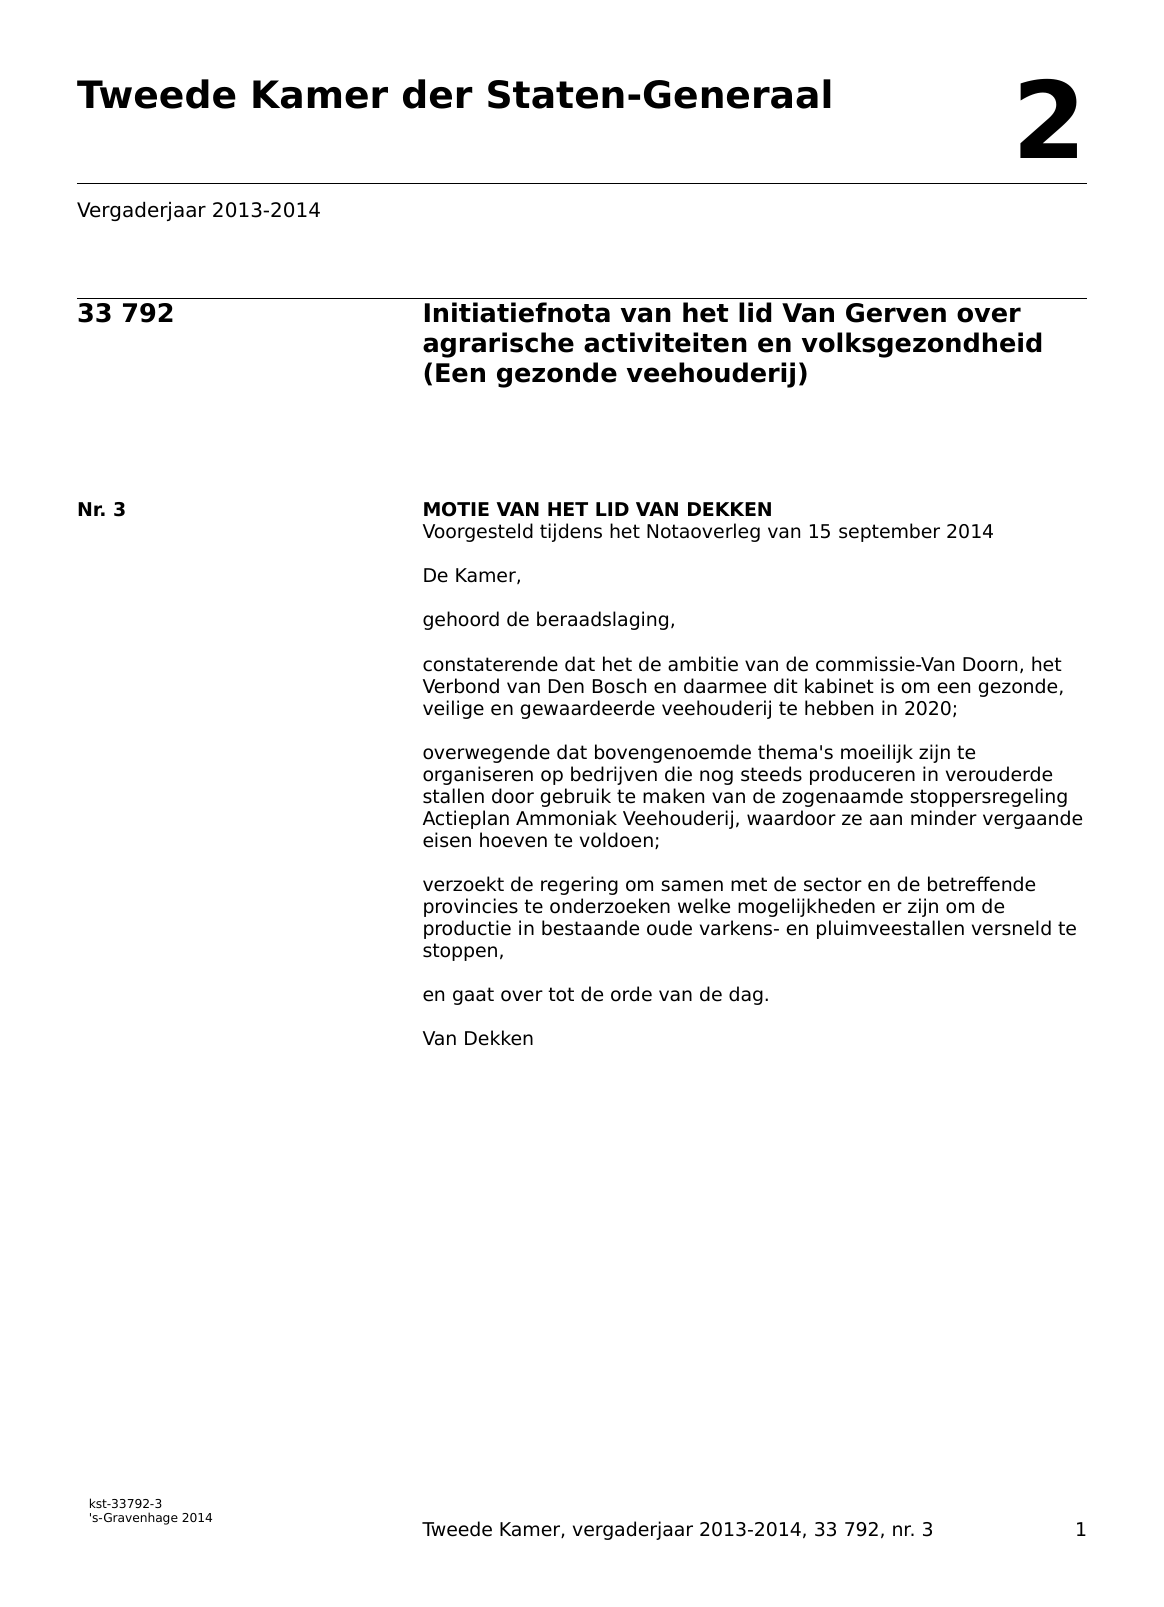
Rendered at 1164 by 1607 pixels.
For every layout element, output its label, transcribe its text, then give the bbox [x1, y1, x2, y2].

text en gaat over tot de orde van de dag. [422, 984, 1087, 1006]
text overwegende dat bovengenoemde thema's moeilijk zijn te organiseren op bedrijven die nog steeds produceren in verouderde stallen door gebruik te maken van de zogenaamde stoppersregeling Actieplan Ammoniak Veehouderij, waardoor ze aan minder vergaande eisen hoeven te voldoen; [422, 742, 1087, 852]
text Van Dekken [422, 1028, 1087, 1050]
text Voorgesteld tijdens het Notaoverleg van 15 september 2014 [422, 521, 1087, 543]
subtitle Nr. 3 MOTIE VAN HET LID VAN DEKKEN [77, 499, 1087, 521]
text 's-Gravenhage 2014 [88, 1511, 323, 1525]
text constaterende dat het de ambitie van de commissie-Van Doorn, het Verbond van Den Bosch en daarmee dit kabinet is om een gezonde, veilige en gewaardeerde veehouderij te hebben in 2020; [422, 653, 1087, 719]
text gehoord de beraadslaging, [422, 609, 1087, 631]
text kst-33792-3 [88, 1497, 323, 1511]
subtitle 33 792 Initiatiefnota van het lid Van Gerven over agrarische activiteiten en volksgezondheid (Een gezonde veehouderij) [77, 299, 1087, 388]
table_cell Vergaderjaar 2013-2014 [77, 184, 1087, 298]
text verzoekt de regering om samen met de sector en de betreffende provincies te onderzoeken welke mogelijkheden er zijn om de productie in bestaande oude varkens- en pluimveestallen versneld te stoppen, [422, 874, 1087, 962]
text De Kamer, [422, 565, 1087, 587]
table_header Tweede Kamer der Staten-Generaal [77, 59, 886, 183]
table_header 2 [886, 59, 1087, 183]
